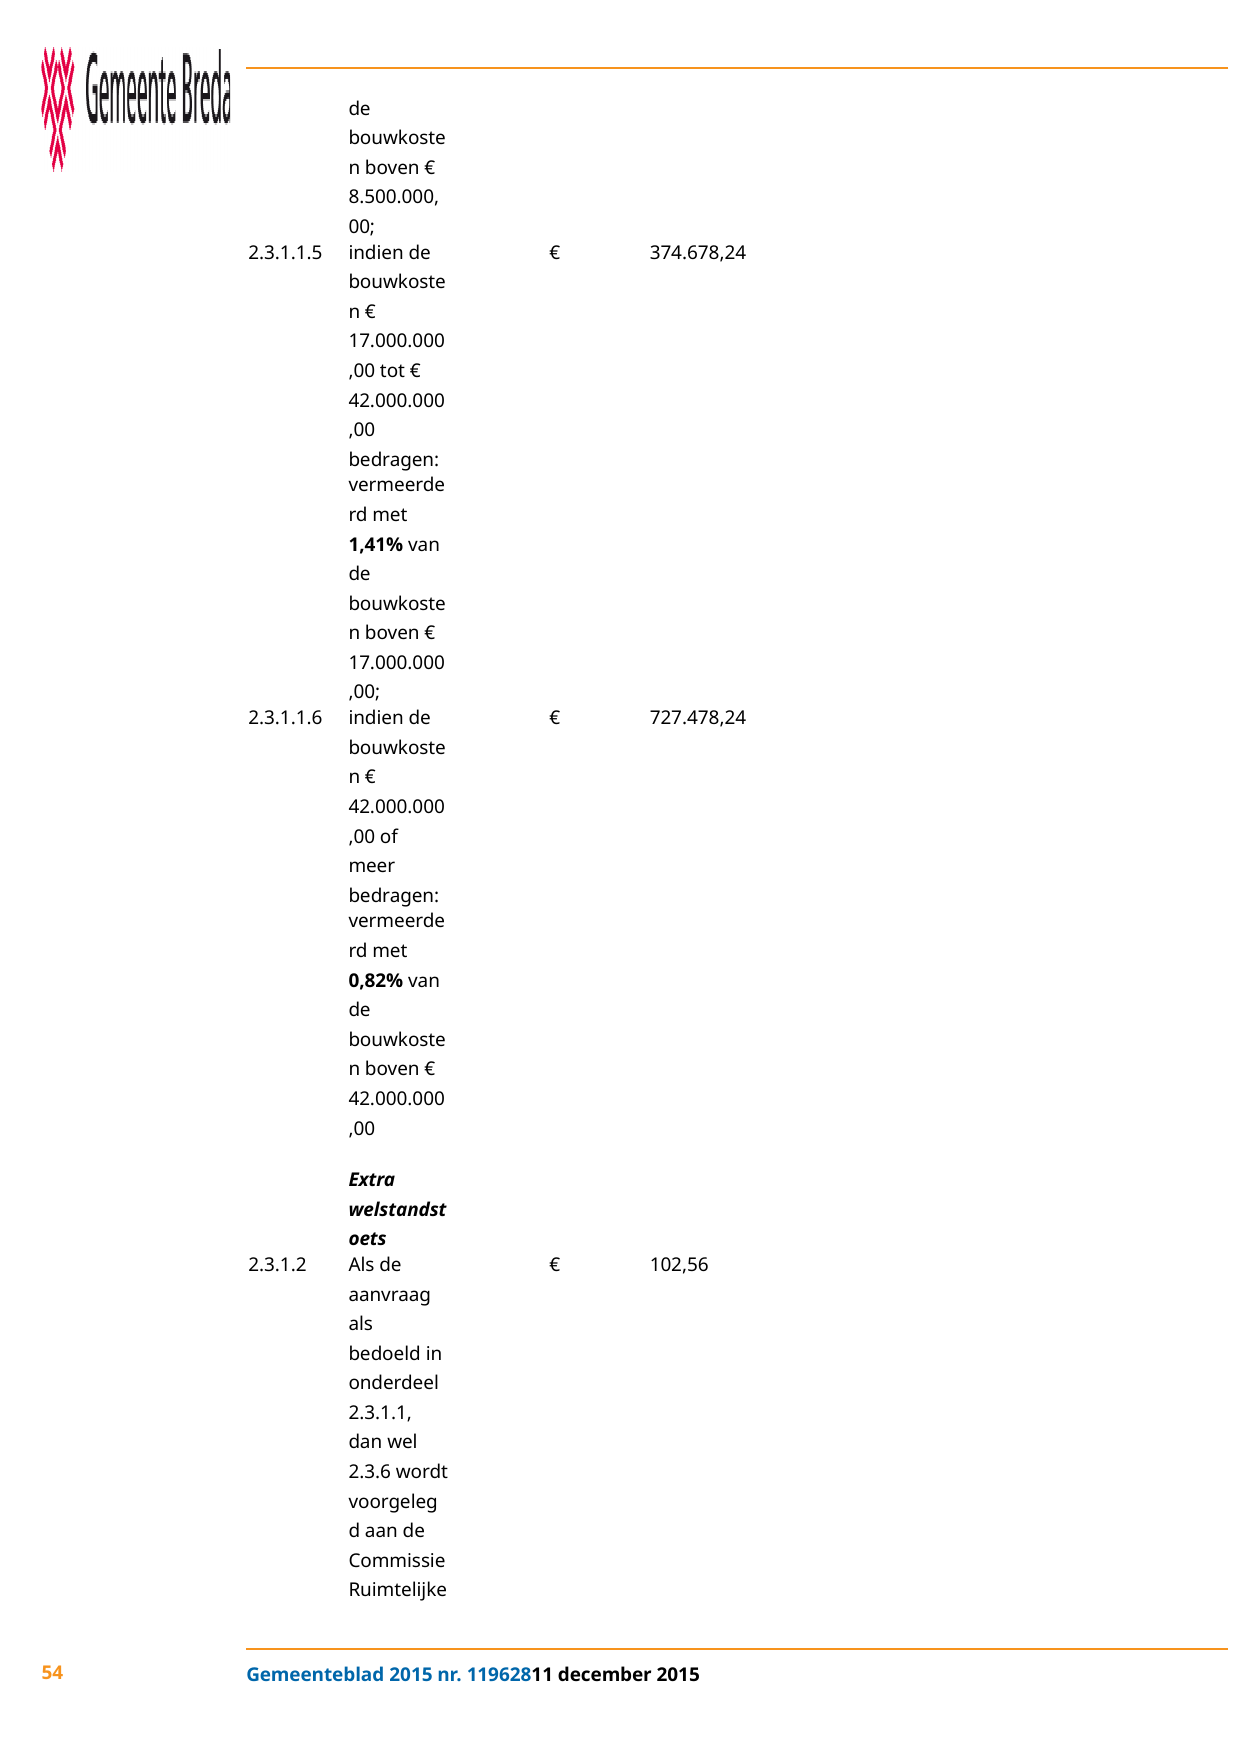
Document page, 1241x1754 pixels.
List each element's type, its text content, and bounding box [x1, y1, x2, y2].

table_cell [650, 95, 750, 239]
table_cell Als de aanvraag als bedoeld in onderdeel 2.3.1.1, dan wel 2.3.6 wordt voorgelegd aan de Commissie Ruimtelijke [348, 1251, 449, 1602]
table_cell [449, 95, 549, 239]
table_cell de bouwkosten boven € 8.500.000,00; [348, 95, 449, 239]
table_cell Extra welstandstoets [348, 1166, 449, 1251]
table_cell indien de bouwkosten € 17.000.000,00 tot € 42.000.000,00 bedragen: [348, 239, 449, 472]
table_cell [650, 472, 750, 704]
table_cell 374.678,24 [650, 239, 750, 472]
table_cell 2.3.1.1.6 [248, 705, 348, 908]
table_cell [650, 908, 750, 1141]
picture [41, 47, 231, 172]
table_cell [549, 908, 649, 1141]
table_cell [650, 1166, 750, 1251]
table_cell 2.3.1.2 [248, 1251, 348, 1602]
table_cell [449, 705, 549, 908]
table_cell [248, 1141, 348, 1166]
table_cell [549, 1166, 649, 1251]
table_cell [549, 95, 649, 239]
table_cell € [549, 239, 649, 472]
table_cell [248, 95, 348, 239]
table_cell € [549, 705, 649, 908]
table_cell [449, 908, 549, 1141]
table_cell [248, 1166, 348, 1251]
table_cell [449, 1166, 549, 1251]
table_cell 727.478,24 [650, 705, 750, 908]
table_cell [248, 908, 348, 1141]
table_cell € [549, 1251, 649, 1602]
table_cell [549, 472, 649, 704]
table_cell [449, 1251, 549, 1602]
table_cell vermeerderd met 0,82% van de bouwkosten boven € 42.000.000,00 [348, 908, 449, 1141]
table_cell [549, 1141, 649, 1166]
table_cell indien de bouwkosten € 42.000.000,00 of meer bedragen: [348, 705, 449, 908]
table_cell [449, 1141, 549, 1166]
table_cell [248, 472, 348, 704]
table_cell 2.3.1.1.5 [248, 239, 348, 472]
table_cell [449, 472, 549, 704]
table_cell [348, 1141, 449, 1166]
table_cell [650, 1141, 750, 1166]
table_cell 102,56 [650, 1251, 750, 1602]
table_cell vermeerderd met 1,41% van de bouwkosten boven € 17.000.000,00; [348, 472, 449, 704]
table_cell [449, 239, 549, 472]
